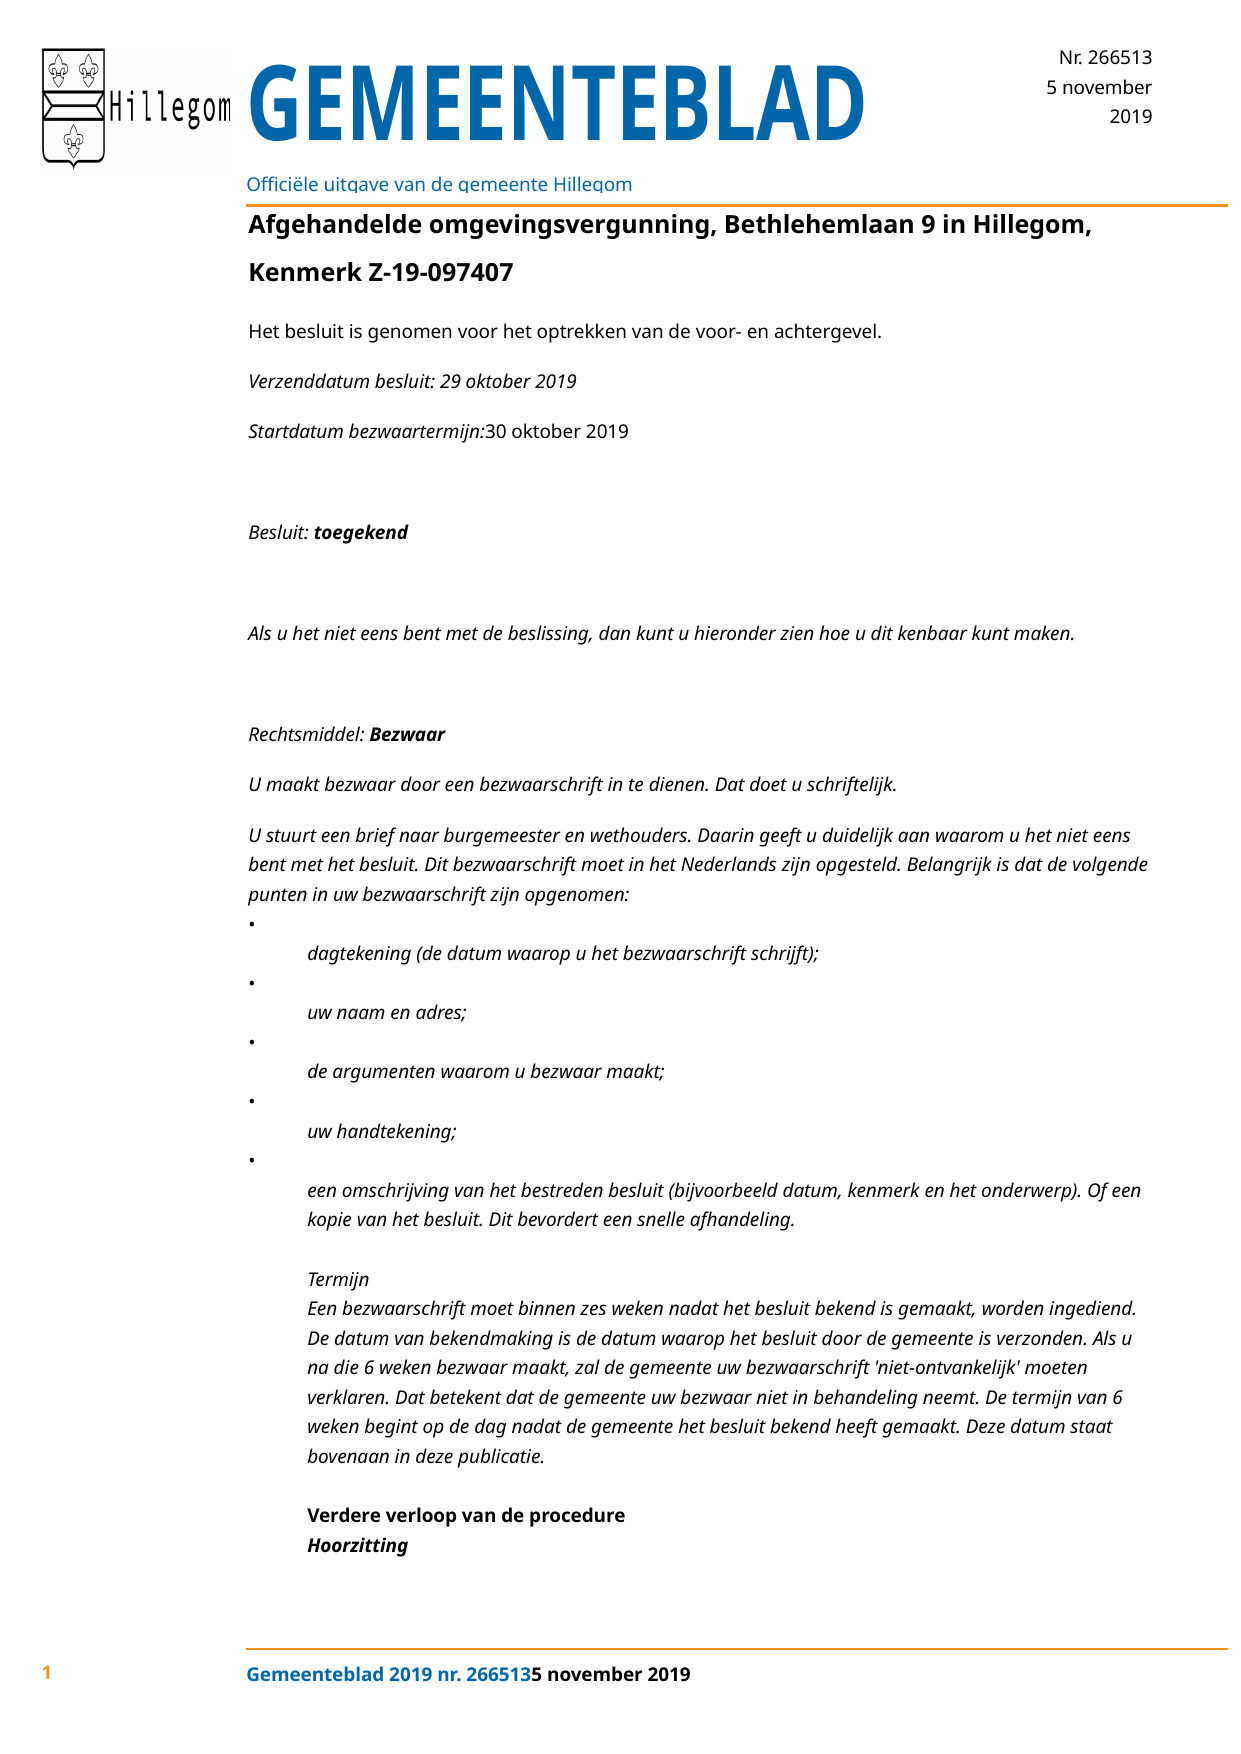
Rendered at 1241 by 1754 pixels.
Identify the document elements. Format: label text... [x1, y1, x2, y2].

text Startdatum bezwaartermijn:30 oktober 2019 [248, 419, 1152, 444]
text U stuurt een brief naar burgemeester en wethouders. Daarin geeft u duidelijk aan waarom u het niet eens bent met het besluit. Dit bezwaarschrift moet in het Nederlands zijn opgesteld. Belangrijk is dat de volgende punten in uw bezwaarschrift zijn opgenomen: [248, 822, 1152, 907]
text Als u het niet eens bent met de beslissing, dan kunt u hieronder zien hoe u dit kenbaar kunt maken. [248, 620, 1152, 646]
text Het besluit is genomen voor het optrekken van de voor- en achtergevel. [248, 318, 1152, 344]
text Besluit: toegekend [248, 519, 1152, 545]
list Hoorzitting [248, 1532, 1152, 1558]
list Verdere verloop van de procedure [248, 1502, 1152, 1528]
text Afgehandelde omgevingsvergunning, Bethlehemlaan 9 in Hillegom, Kenmerk Z-19-097407 [248, 207, 1152, 288]
text Verzenddatum besluit: 29 oktober 2019 [248, 368, 1152, 394]
list dagtekening (de datum waarop u het bezwaarschrift schrijft); [248, 940, 1152, 966]
list Termijn [248, 1266, 1152, 1292]
list de argumenten waarom u bezwaar maakt; [248, 1059, 1152, 1084]
list Een bezwaarschrift moet binnen zes weken nadat het besluit bekend is gemaakt, worden ingediend. De datum van bekendmaking is de datum waarop het besluit door de gemeente is verzonden. Als u na die 6 weken bezwaar maakt, zal de gemeente uw bezwaarschrift 'niet-ontvankelijk' moeten verklaren. Dat betekent dat de gemeente uw bezwaar niet in behandeling neemt. De termijn van 6 weken begint op de dag nadat de gemeente het besluit bekend heeft gemaakt. Deze datum staat bovenaan in deze publicatie. [248, 1295, 1152, 1469]
list een omschrijving van het bestreden besluit (bijvoorbeeld datum, kenmerk en het onderwerp). Of een kopie van het besluit. Dit bevordert een snelle afhandeling. [248, 1177, 1152, 1232]
list uw handtekening; [248, 1118, 1152, 1144]
picture [41, 47, 231, 172]
list uw naam en adres; [248, 999, 1152, 1025]
text Rechtsmiddel: Bezwaar [248, 721, 1152, 747]
text U maakt bezwaar door een bezwaarschrift in te dienen. Dat doet u schriftelijk. [248, 772, 1152, 797]
